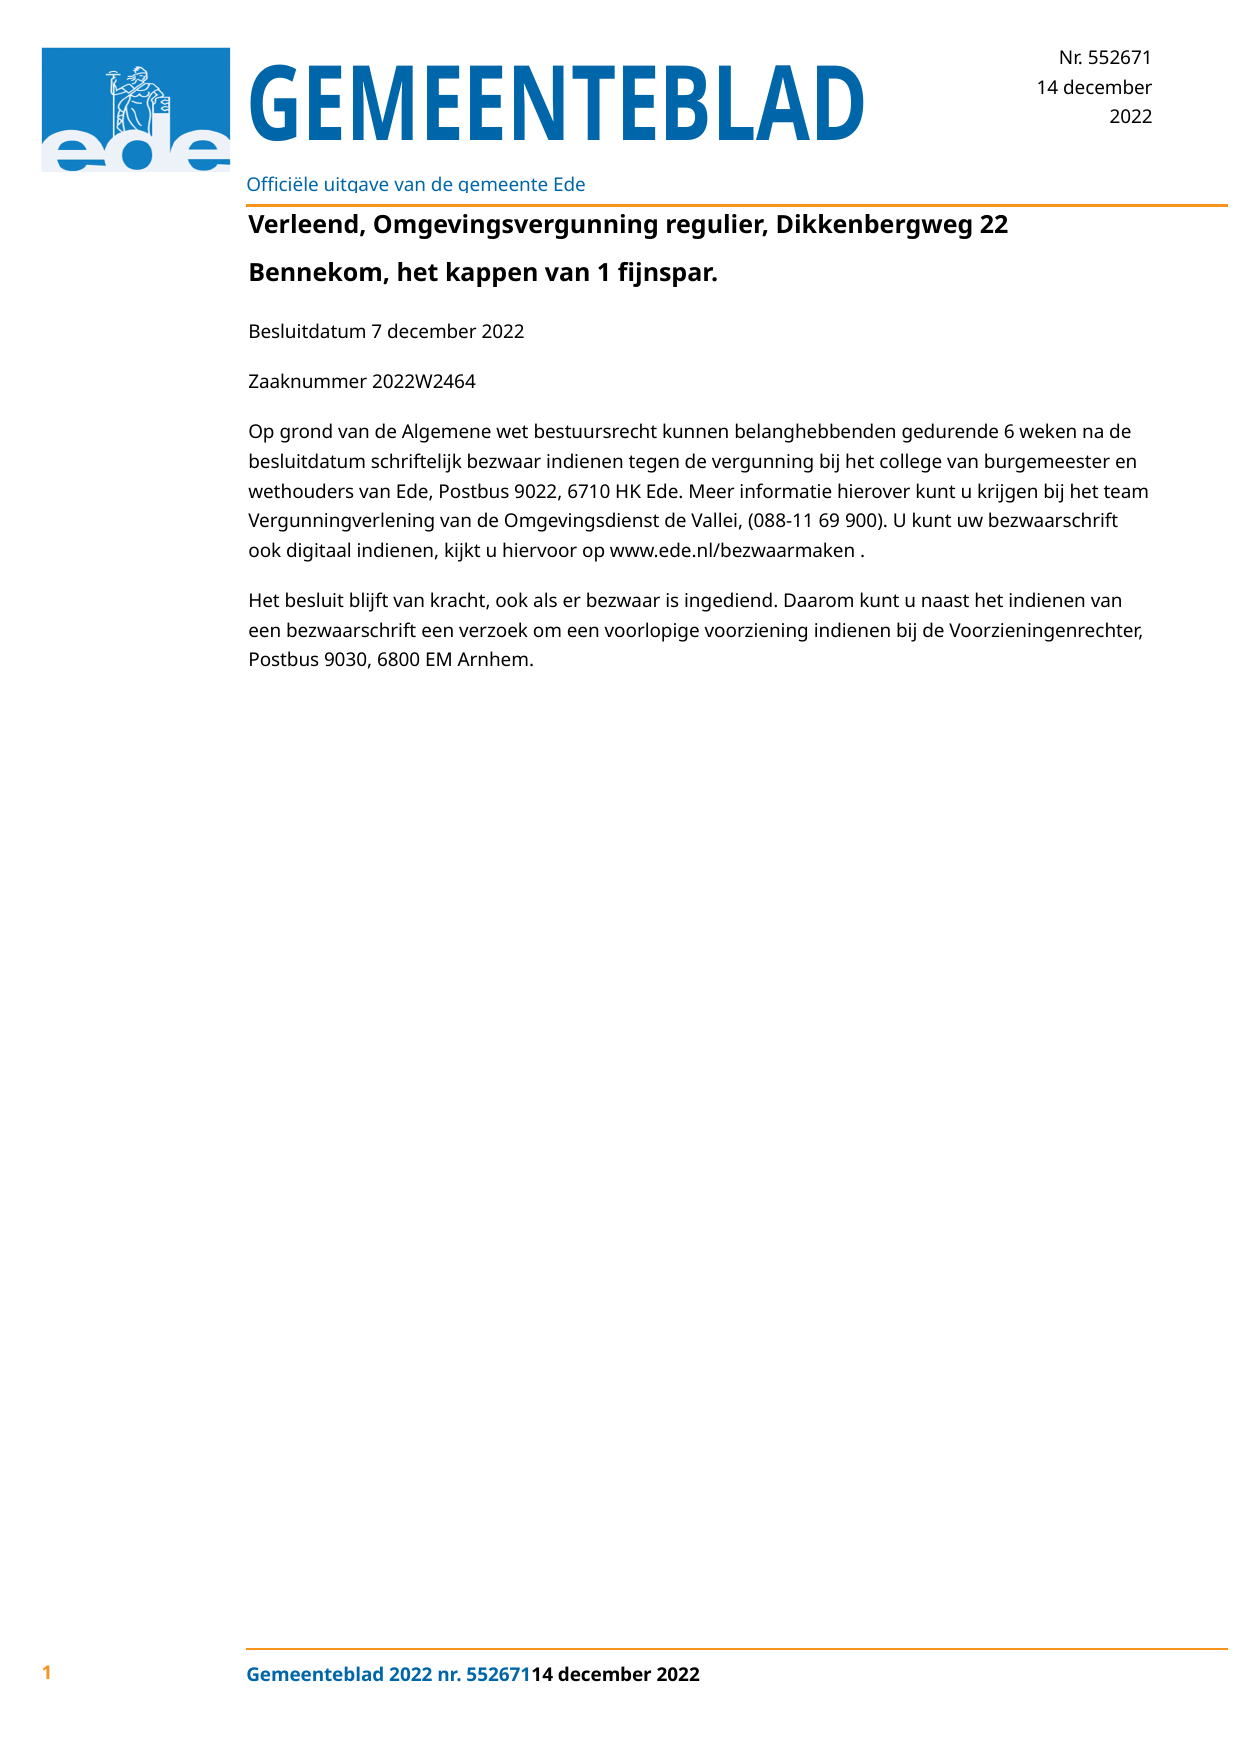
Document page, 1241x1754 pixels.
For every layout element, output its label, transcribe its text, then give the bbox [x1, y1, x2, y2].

text Verleend, Omgevingsvergunning regulier, Dikkenbergweg 22 Bennekom, het kappen van 1 fijnspar. [248, 207, 1152, 288]
text Besluitdatum 7 december 2022 [248, 318, 1152, 344]
picture [41, 47, 231, 172]
text Het besluit blijft van kracht, ook als er bezwaar is ingediend. Daarom kunt u naast het indienen van een bezwaarschrift een verzoek om een voorlopige voorziening indienen bij de Voorzieningenrechter, Postbus 9030, 6800 EM Arnhem. [248, 587, 1152, 672]
text Op grond van de Algemene wet bestuursrecht kunnen belanghebbenden gedurende 6 weken na de besluitdatum schriftelijk bezwaar indienen tegen de vergunning bij het college van burgemeester en wethouders van Ede, Postbus 9022, 6710 HK Ede. Meer informatie hierover kunt u krijgen bij het team Vergunningverlening van de Omgevingsdienst de Vallei, (088-11 69 900). U kunt uw bezwaarschrift ook digitaal indienen, kijkt u hiervoor op www.ede.nl/bezwaarmaken . [248, 419, 1152, 563]
text Zaaknummer 2022W2464 [248, 368, 1152, 394]
